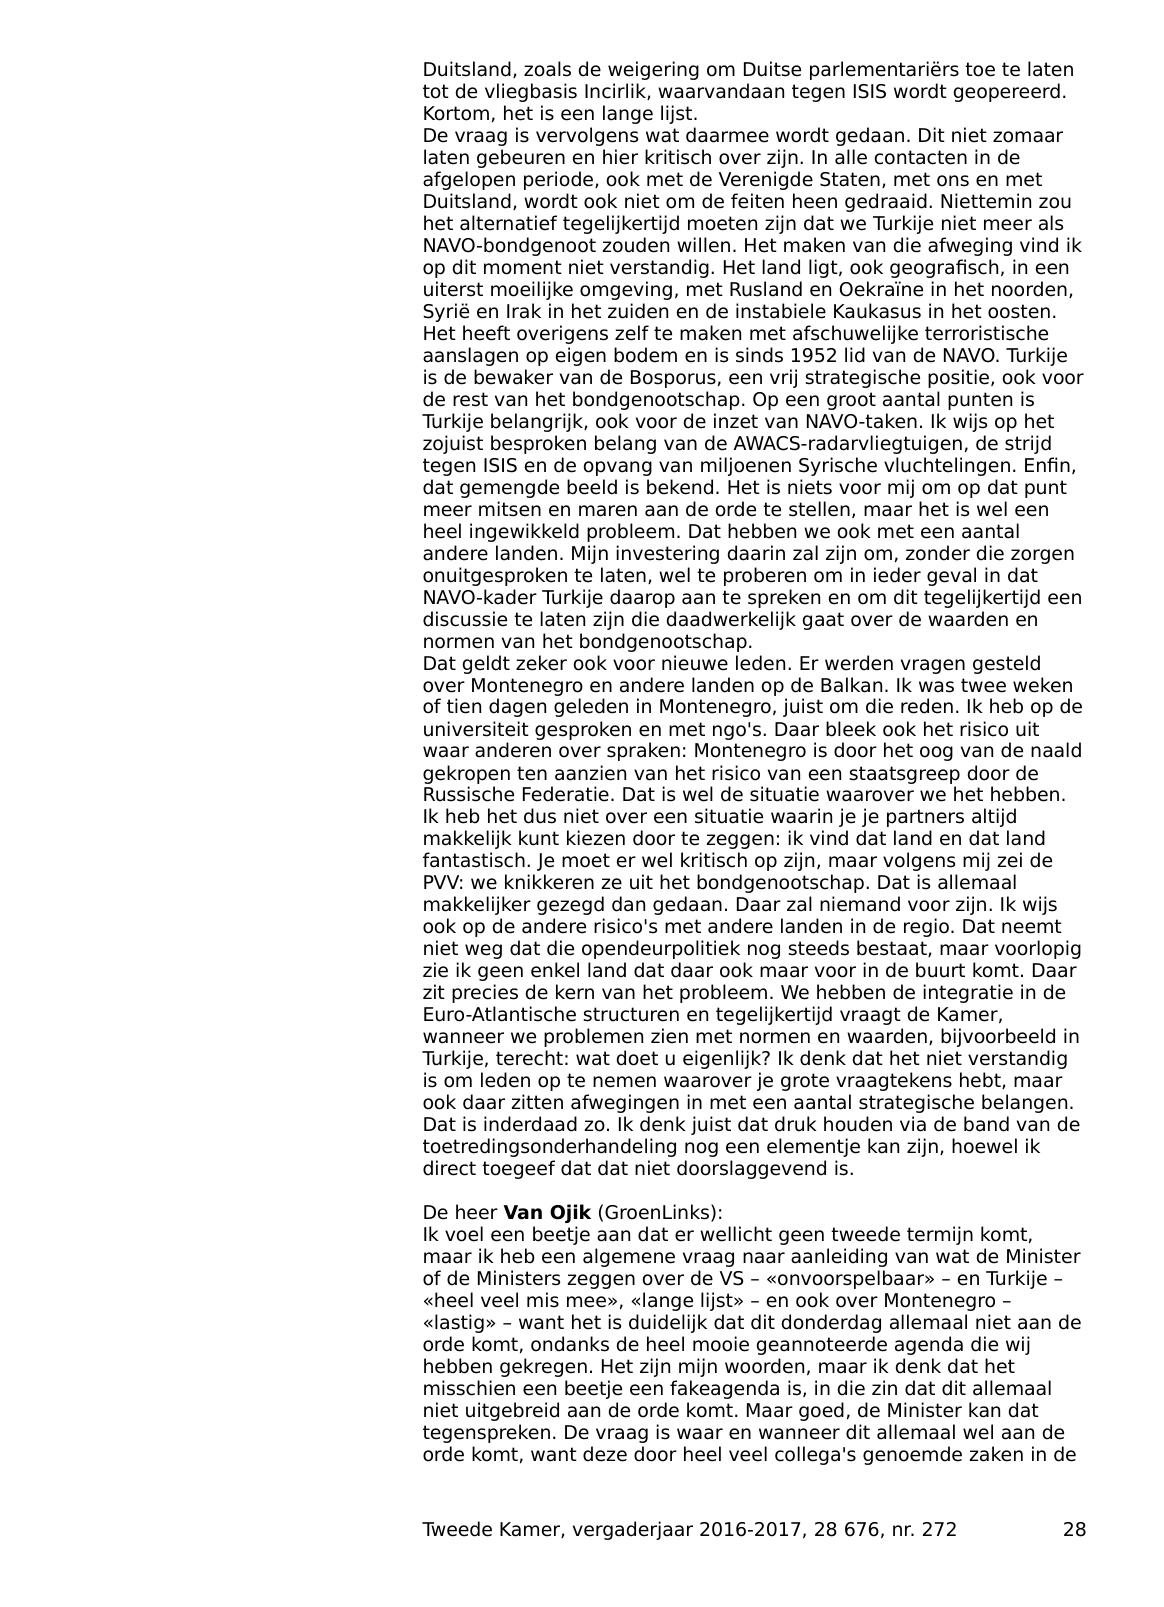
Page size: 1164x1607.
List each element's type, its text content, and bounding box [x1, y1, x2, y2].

text De vraag is vervolgens wat daarmee wordt gedaan. Dit niet zomaar laten gebeuren en hier kritisch over zijn. In alle contacten in de afgelopen periode, ook met de Verenigde Staten, met ons en met Duitsland, wordt ook niet om de feiten heen gedraaid. Niettemin zou het alternatief tegelijkertijd moeten zijn dat we Turkije niet meer als NAVO-bondgenoot zouden willen. Het maken van die afweging vind ik op dit moment niet verstandig. Het land ligt, ook geografisch, in een uiterst moeilijke omgeving, met Rusland en Oekraïne in het noorden, Syrië en Irak in het zuiden en de instabiele Kaukasus in het oosten. Het heeft overigens zelf te maken met afschuwelijke terroristische aanslagen op eigen bodem en is sinds 1952 lid van de NAVO. Turkije is de bewaker van de Bosporus, een vrij strategische positie, ook voor de rest van het bondgenootschap. Op een groot aantal punten is Turkije belangrijk, ook voor de inzet van NAVO-taken. Ik wijs op het zojuist besproken belang van de AWACS-radarvliegtuigen, de strijd tegen ISIS en de opvang van miljoenen Syrische vluchtelingen. Enfin, dat gemengde beeld is bekend. Het is niets voor mij om op dat punt meer mitsen en maren aan de orde te stellen, maar het is wel een heel ingewikkeld probleem. Dat hebben we ook met een aantal andere landen. Mijn investering daarin zal zijn om, zonder die zorgen onuitgesproken te laten, wel te proberen om in ieder geval in dat NAVO-kader Turkije daarop aan te spreken en om dit tegelijkertijd een discussie te laten zijn die daadwerkelijk gaat over de waarden en normen van het bondgenootschap. [422, 125, 1087, 652]
text Duitsland, zoals de weigering om Duitse parlementariërs toe te laten tot de vliegbasis Incirlik, waarvandaan tegen ISIS wordt geopereerd. Kortom, het is een lange lijst. [422, 59, 1087, 125]
text Dat geldt zeker ook voor nieuwe leden. Er werden vragen gesteld over Montenegro en andere landen op de Balkan. Ik was twee weken of tien dagen geleden in Montenegro, juist om die reden. Ik heb op de universiteit gesproken en met ngo's. Daar bleek ook het risico uit waar anderen over spraken: Montenegro is door het oog van de naald gekropen ten aanzien van het risico van een staatsgreep door de Russische Federatie. Dat is wel de situatie waarover we het hebben. Ik heb het dus niet over een situatie waarin je je partners altijd makkelijk kunt kiezen door te zeggen: ik vind dat land en dat land fantastisch. Je moet er wel kritisch op zijn, maar volgens mij zei de PVV: we knikkeren ze uit het bondgenootschap. Dat is allemaal makkelijker gezegd dan gedaan. Daar zal niemand voor zijn. Ik wijs ook op de andere risico's met andere landen in de regio. Dat neemt niet weg dat die opendeurpolitiek nog steeds bestaat, maar voorlopig zie ik geen enkel land dat daar ook maar voor in de buurt komt. Daar zit precies de kern van het probleem. We hebben de integratie in de Euro-Atlantische structuren en tegelijkertijd vraagt de Kamer, wanneer we problemen zien met normen en waarden, bijvoorbeeld in Turkije, terecht: wat doet u eigenlijk? Ik denk dat het niet verstandig is om leden op te nemen waarover je grote vraagtekens hebt, maar ook daar zitten afwegingen in met een aantal strategische belangen. Dat is inderdaad zo. Ik denk juist dat druk houden via de band van de toetredingsonderhandeling nog een elementje kan zijn, hoewel ik direct toegeef dat dat niet doorslaggevend is. [422, 652, 1087, 1180]
text De heer Van Ojik (GroenLinks): [422, 1202, 1087, 1224]
text Ik voel een beetje aan dat er wellicht geen tweede termijn komt, maar ik heb een algemene vraag naar aanleiding van wat de Minister of de Ministers zeggen over de VS – «onvoorspelbaar» – en Turkije – «heel veel mis mee», «lange lijst» – en ook over Montenegro – «lastig» – want het is duidelijk dat dit donderdag allemaal niet aan de orde komt, ondanks de heel mooie geannoteerde agenda die wij hebben gekregen. Het zijn mijn woorden, maar ik denk dat het misschien een beetje een fakeagenda is, in die zin dat dit allemaal niet uitgebreid aan de orde komt. Maar goed, de Minister kan dat tegenspreken. De vraag is waar en wanneer dit allemaal wel aan de orde komt, want deze door heel veel collega's genoemde zaken in de [422, 1224, 1087, 1466]
